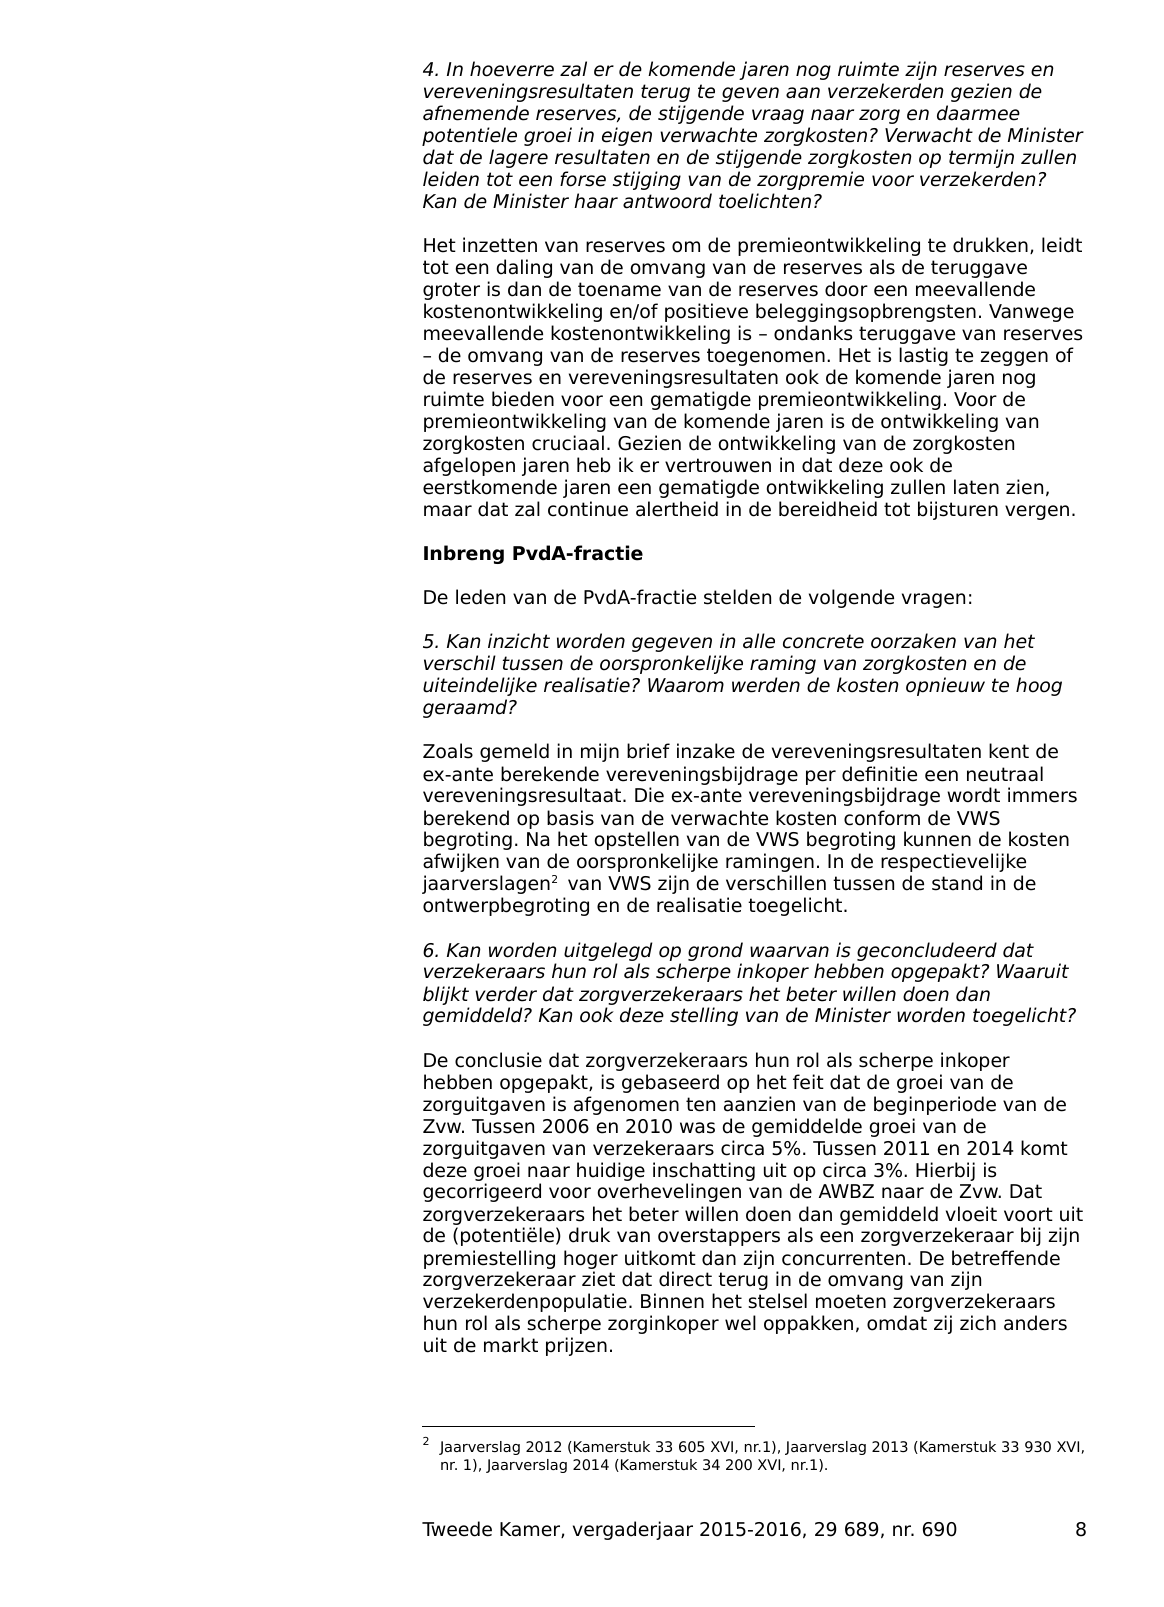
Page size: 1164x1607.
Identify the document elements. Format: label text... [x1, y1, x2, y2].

text Zoals gemeld in mijn brief inzake de vereveningsresultaten kent de ex-ante berekende vereveningsbijdrage per definitie een neutraal vereveningsresultaat. Die ex-ante vereveningsbijdrage wordt immers berekend op basis van de verwachte kosten conform de VWS begroting. Na het opstellen van de VWS begroting kunnen de kosten afwijken van de oorspronkelijke ramingen. In de respectievelijke jaarverslagen van VWS zijn de verschillen tussen de stand in de ontwerpbegroting en de realisatie toegelicht. [422, 741, 1087, 917]
subtitle Inbreng PvdA-fractie [422, 543, 1087, 565]
text Jaarverslag 2012 (Kamerstuk 33 605 XVI, nr.1), Jaarverslag 2013 (Kamerstuk 33 930 XVI, nr. 1), Jaarverslag 2014 (Kamerstuk 34 200 XVI, nr.1). [422, 1435, 1087, 1474]
text Het inzetten van reserves om de premieontwikkeling te drukken, leidt tot een daling van de omvang van de reserves als de teruggave groter is dan de toename van de reserves door een meevallende kostenontwikkeling en/of positieve beleggingsopbrengsten. Vanwege meevallende kostenontwikkeling is – ondanks teruggave van reserves – de omvang van de reserves toegenomen. Het is lastig te zeggen of de reserves en vereveningsresultaten ook de komende jaren nog ruimte bieden voor een gematigde premieontwikkeling. Voor de premieontwikkeling van de komende jaren is de ontwikkeling van zorgkosten cruciaal. Gezien de ontwikkeling van de zorgkosten afgelopen jaren heb ik er vertrouwen in dat deze ook de eerstkomende jaren een gematigde ontwikkeling zullen laten zien, maar dat zal continue alertheid in de bereidheid tot bijsturen vergen. [422, 235, 1087, 521]
text 5. Kan inzicht worden gegeven in alle concrete oorzaken van het verschil tussen de oorspronkelijke raming van zorgkosten en de uiteindelijke realisatie? Waarom werden de kosten opnieuw te hoog geraamd? [422, 631, 1087, 719]
text 4. In hoeverre zal er de komende jaren nog ruimte zijn reserves en vereveningsresultaten terug te geven aan verzekerden gezien de afnemende reserves, de stijgende vraag naar zorg en daarmee potentiele groei in eigen verwachte zorgkosten? Verwacht de Minister dat de lagere resultaten en de stijgende zorgkosten op termijn zullen leiden tot een forse stijging van de zorgpremie voor verzekerden? Kan de Minister haar antwoord toelichten? [422, 59, 1087, 213]
text 6. Kan worden uitgelegd op grond waarvan is geconcludeerd dat verzekeraars hun rol als scherpe inkoper hebben opgepakt? Waaruit blijkt verder dat zorgverzekeraars het beter willen doen dan gemiddeld? Kan ook deze stelling van de Minister worden toegelicht? [422, 939, 1087, 1027]
text De conclusie dat zorgverzekeraars hun rol als scherpe inkoper hebben opgepakt, is gebaseerd op het feit dat de groei van de zorguitgaven is afgenomen ten aanzien van de beginperiode van de Zvw. Tussen 2006 en 2010 was de gemiddelde groei van de zorguitgaven van verzekeraars circa 5%. Tussen 2011 en 2014 komt deze groei naar huidige inschatting uit op circa 3%. Hierbij is gecorrigeerd voor overhevelingen van de AWBZ naar de Zvw. Dat zorgverzekeraars het beter willen doen dan gemiddeld vloeit voort uit de (potentiële) druk van overstappers als een zorgverzekeraar bij zijn premiestelling hoger uitkomt dan zijn concurrenten. De betreffende zorgverzekeraar ziet dat direct terug in de omvang van zijn verzekerdenpopulatie. Binnen het stelsel moeten zorgverzekeraars hun rol als scherpe zorginkoper wel oppakken, omdat zij zich anders uit de markt prijzen. [422, 1049, 1087, 1357]
text De leden van de PvdA-fractie stelden de volgende vragen: [422, 587, 1087, 609]
